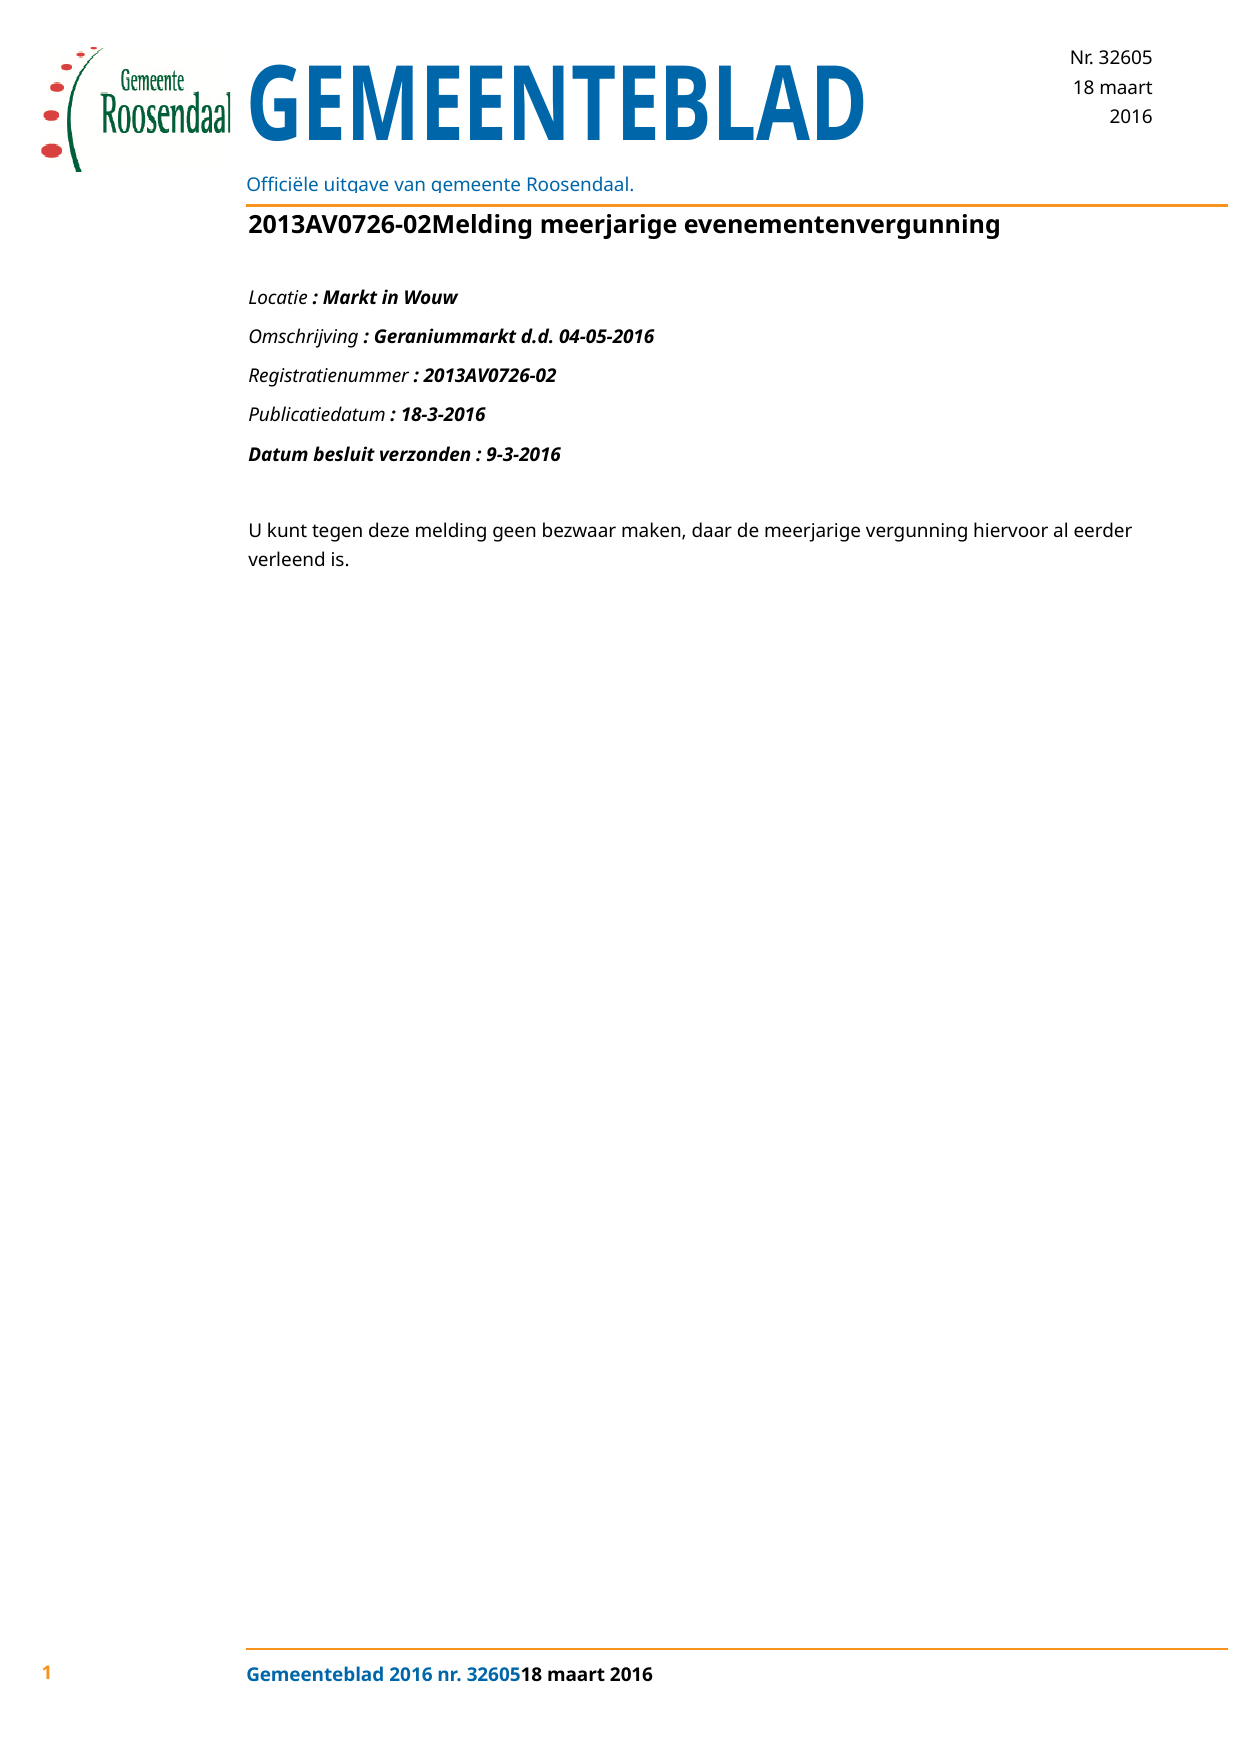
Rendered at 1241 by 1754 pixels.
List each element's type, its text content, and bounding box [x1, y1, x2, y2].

text Publicatiedatum : 18-3-2016 [248, 402, 1152, 427]
text Locatie : Markt in Wouw [248, 284, 1152, 309]
text U kunt tegen deze melding geen bezwaar maken, daar de meerjarige vergunning hiervoor al eerder verleend is. [248, 517, 1152, 572]
text Datum besluit verzonden : 9-3-2016 [248, 441, 1152, 467]
text 2013AV0726-02Melding meerjarige evenementenvergunning [248, 207, 1152, 241]
picture [41, 47, 231, 172]
text Omschrijving : Geraniummarkt d.d. 04-05-2016 [248, 323, 1152, 349]
text Registratienummer : 2013AV0726-02 [248, 362, 1152, 388]
